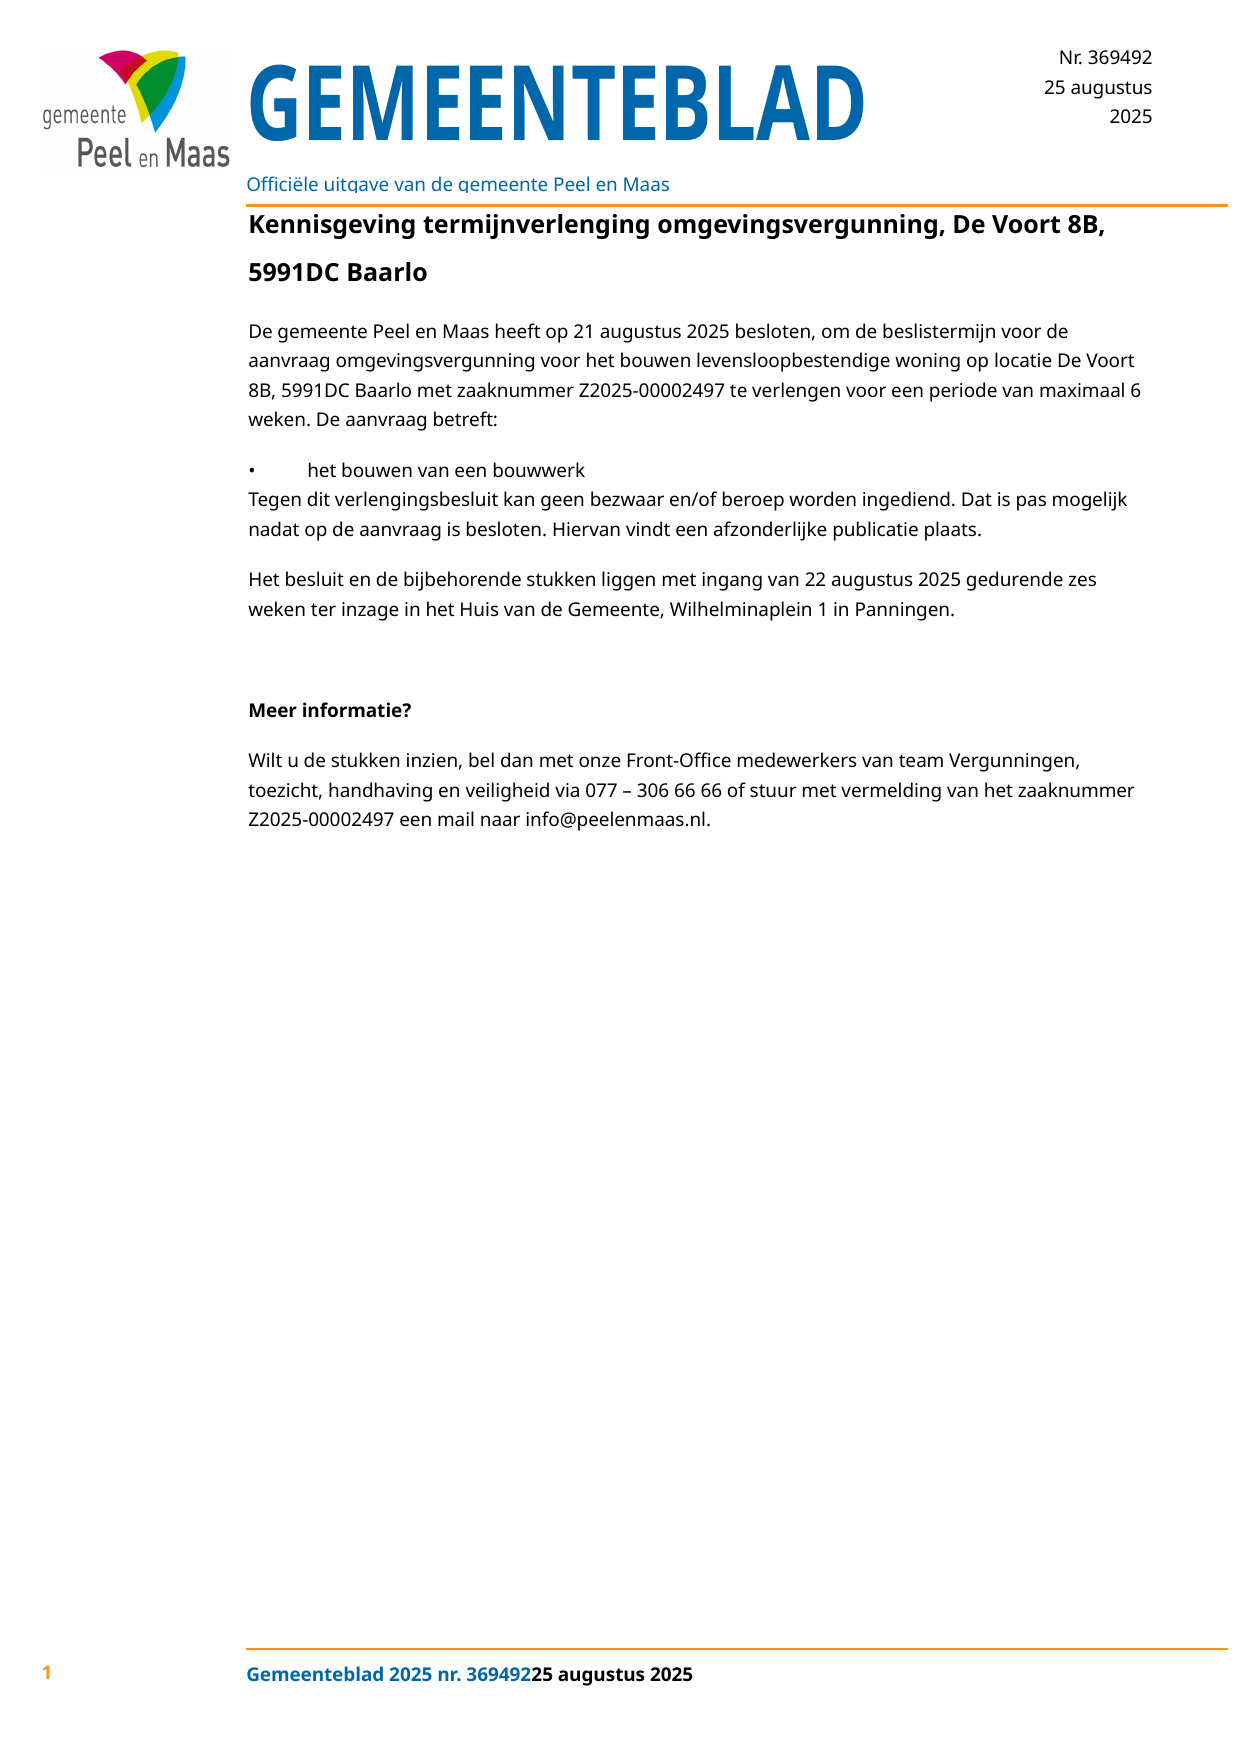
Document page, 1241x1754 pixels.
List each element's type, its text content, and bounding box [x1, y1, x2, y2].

text Wilt u de stukken inzien, bel dan met onze Front-Office medewerkers van team Vergunningen, toezicht, handhaving en veiligheid via 077 – 306 66 66 of stuur met vermelding van het zaaknummer Z2025-00002497 een mail naar info@peelenmaas.nl. [248, 747, 1152, 832]
picture [41, 47, 231, 172]
text De gemeente Peel en Maas heeft op 21 augustus 2025 besloten, om de beslistermijn voor de aanvraag omgevingsvergunning voor het bouwen levensloopbestendige woning op locatie De Voort 8B, 5991DC Baarlo met zaaknummer Z2025-00002497 te verlengen voor een periode van maximaal 6 weken. De aanvraag betreft: [248, 318, 1152, 432]
text Tegen dit verlengingsbesluit kan geen bezwaar en/of beroep worden ingediend. Dat is pas mogelijk nadat op de aanvraag is besloten. Hiervan vindt een afzonderlijke publicatie plaats. [248, 487, 1152, 542]
list het bouwen van een bouwwerk [248, 457, 1152, 483]
text Het besluit en de bijbehorende stukken liggen met ingang van 22 augustus 2025 gedurende zes weken ter inzage in het Huis van de Gemeente, Wilhelminaplein 1 in Panningen. [248, 567, 1152, 622]
text Kennisgeving termijnverlenging omgevingsvergunning, De Voort 8B, 5991DC Baarlo [248, 207, 1152, 288]
text Meer informatie? [248, 697, 1152, 723]
